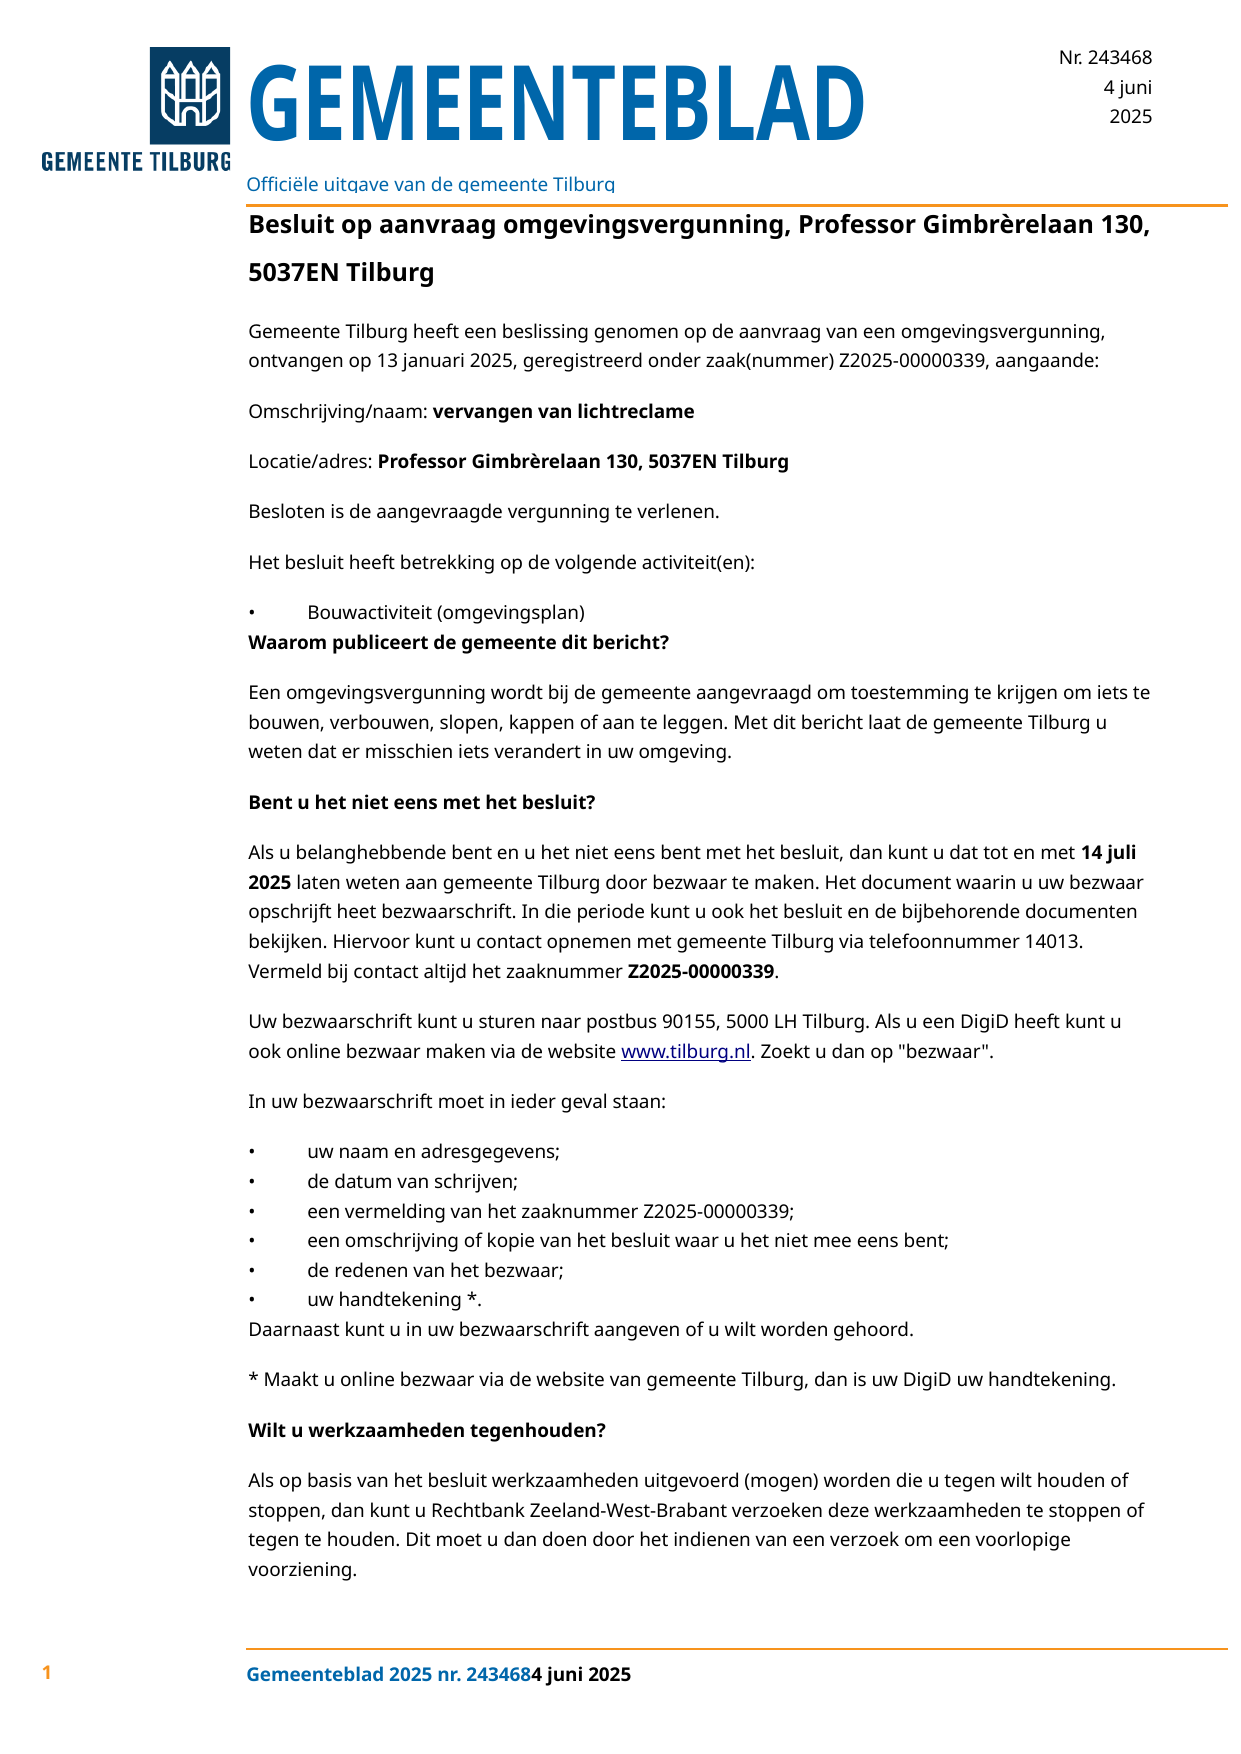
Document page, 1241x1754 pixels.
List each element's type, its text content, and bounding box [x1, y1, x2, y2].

text In uw bezwaarschrift moet in ieder geval staan: [248, 1088, 1152, 1114]
text Besluit op aanvraag omgevingsvergunning, Professor Gimbrèrelaan 130, 5037EN Tilburg [248, 207, 1152, 288]
text Uw bezwaarschrift kunt u sturen naar postbus 90155, 5000 LH Tilburg. Als u een DigiD heeft kunt u ook online bezwaar maken via de website www.tilburg.nl. Zoekt u dan op "bezwaar". [248, 1008, 1152, 1064]
list uw naam en adresgegevens; [248, 1139, 1152, 1164]
text Bent u het niet eens met het besluit? [248, 789, 1152, 815]
picture [41, 47, 231, 172]
text Daarnaast kunt u in uw bezwaarschrift aangeven of u wilt worden gehoord. [248, 1316, 1152, 1342]
text Als u belanghebbende bent en u het niet eens bent met het besluit, dan kunt u dat tot en met 14 juli 2025 laten weten aan gemeente Tilburg door bezwaar te maken. Het document waarin u uw bezwaar opschrijft heet bezwaarschrift. In die periode kunt u ook het besluit en de bijbehorende documenten bekijken. Hiervoor kunt u contact opnemen met gemeente Tilburg via telefoonnummer 14013. Vermeld bij contact altijd het zaaknummer Z2025-00000339. [248, 839, 1152, 984]
text Wilt u werkzaamheden tegenhouden? [248, 1417, 1152, 1443]
list de datum van schrijven; [248, 1168, 1152, 1194]
text Omschrijving/naam: vervangen van lichtreclame [248, 398, 1152, 424]
list Bouwactiviteit (omgevingsplan) [248, 599, 1152, 625]
text Gemeente Tilburg heeft een beslissing genomen op de aanvraag van een omgevingsvergunning, ontvangen op 13 januari 2025, geregistreerd onder zaak(nummer) Z2025-00000339, aangaande: [248, 318, 1152, 373]
list uw handtekening *. [248, 1287, 1152, 1312]
text Als op basis van het besluit werkzaamheden uitgevoerd (mogen) worden die u tegen wilt houden of stoppen, dan kunt u Rechtbank Zeeland-West-Brabant verzoeken deze werkzaamheden te stoppen of tegen te houden. Dit moet u dan doen door het indienen van een verzoek om een voorlopige voorziening. [248, 1467, 1152, 1582]
text Een omgevingsvergunning wordt bij de gemeente aangevraagd om toestemming te krijgen om iets te bouwen, verbouwen, slopen, kappen of aan te leggen. Met dit bericht laat de gemeente Tilburg u weten dat er misschien iets verandert in uw omgeving. [248, 679, 1152, 764]
text Waarom publiceert de gemeente dit bericht? [248, 629, 1152, 655]
text Locatie/adres: Professor Gimbrèrelaan 130, 5037EN Tilburg [248, 448, 1152, 474]
list de redenen van het bezwaar; [248, 1257, 1152, 1283]
list een vermelding van het zaaknummer Z2025-00000339; [248, 1198, 1152, 1224]
text Het besluit heeft betrekking op de volgende activiteit(en): [248, 549, 1152, 575]
text * Maakt u online bezwaar via de website van gemeente Tilburg, dan is uw DigiD uw handtekening. [248, 1367, 1152, 1392]
text Besloten is de aangevraagde vergunning te verlenen. [248, 499, 1152, 524]
list een omschrijving of kopie van het besluit waar u het niet mee eens bent; [248, 1227, 1152, 1253]
